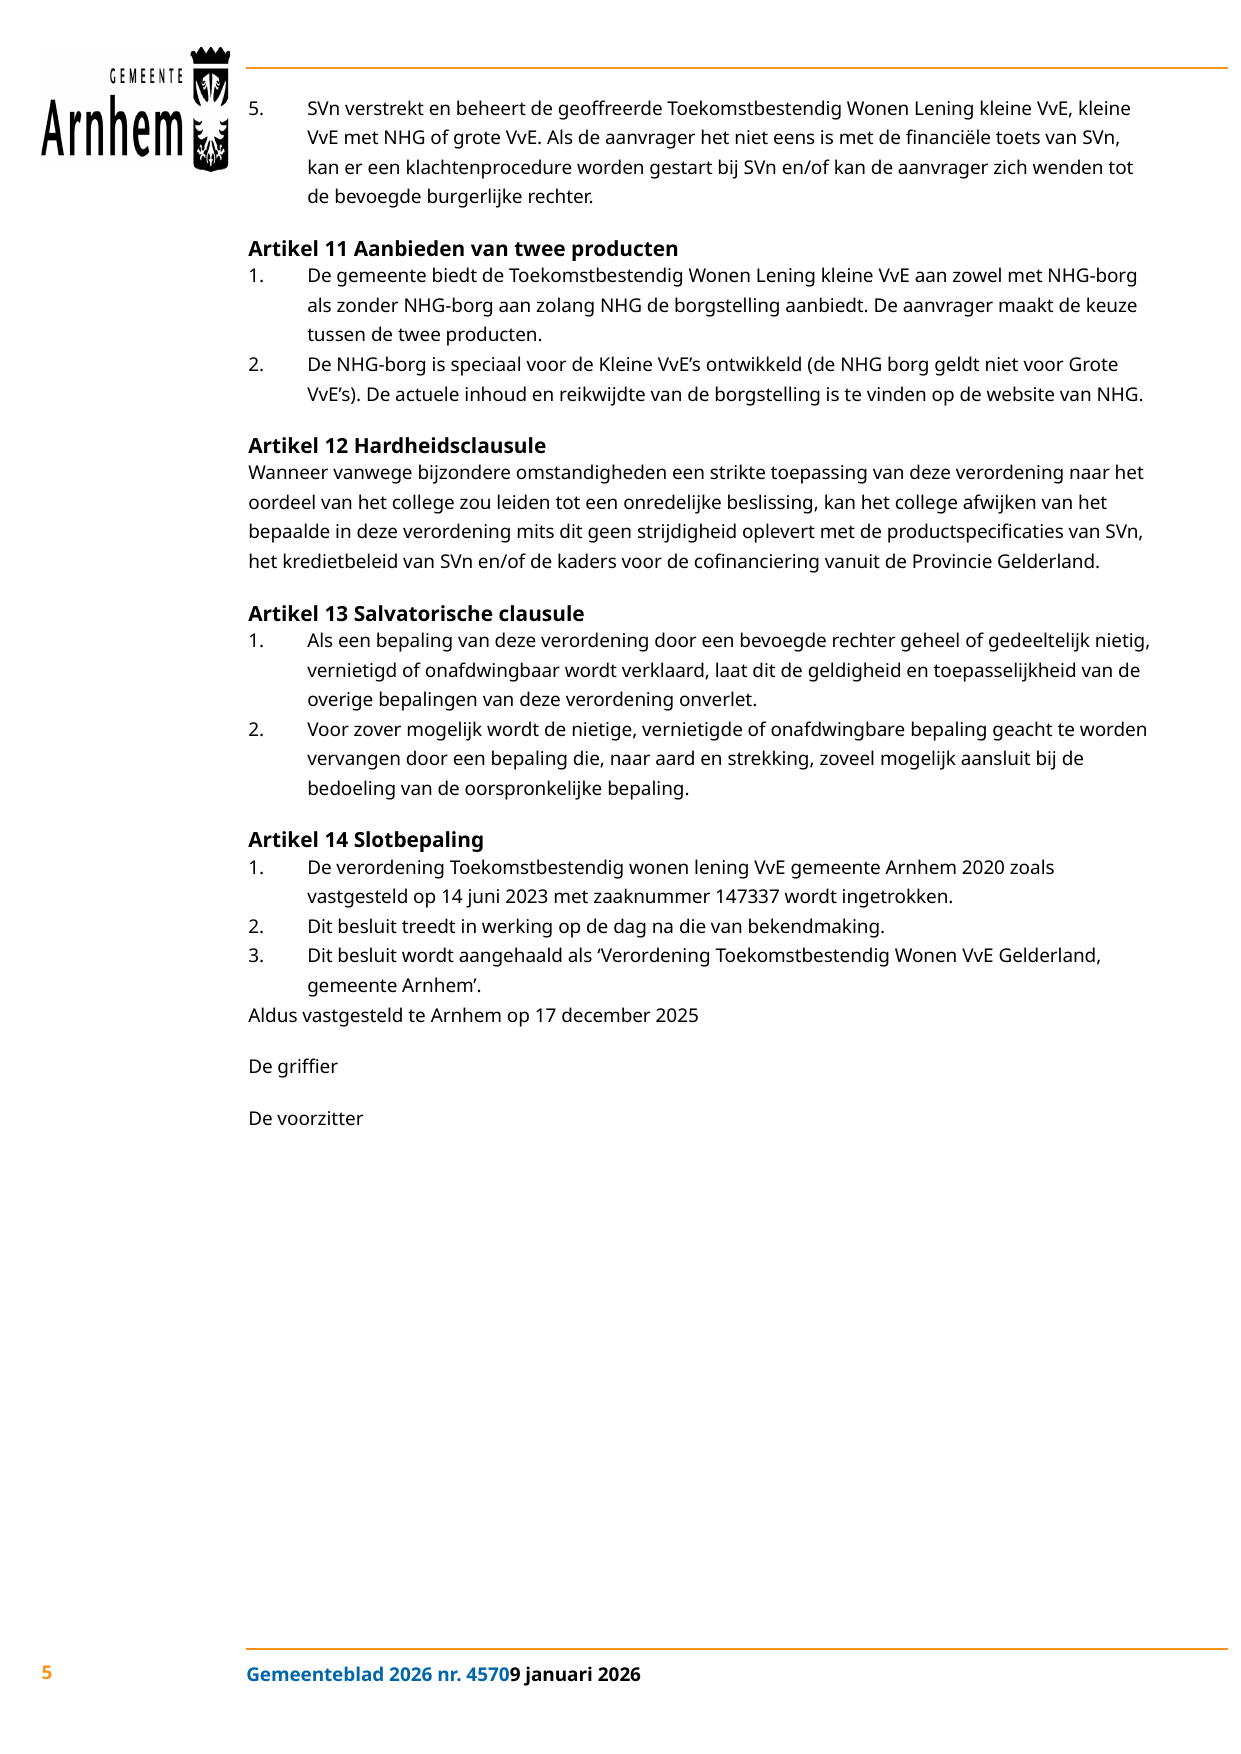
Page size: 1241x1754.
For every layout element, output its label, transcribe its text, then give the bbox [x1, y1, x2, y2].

list Voor zover mogelijk wordt de nietige, vernietigde of onafdwingbare bepaling geacht te worden vervangen door een bepaling die, naar aard en strekking, zoveel mogelijk aansluit bij de bedoeling van de oorspronkelijke bepaling. [248, 716, 1152, 801]
list SVn verstrekt en beheert de geoffreerde Toekomstbestendig Wonen Lening kleine VvE, kleine VvE met NHG of grote VvE. Als de aanvrager het niet eens is met de financiële toets van SVn, kan er een klachtenprocedure worden gestart bij SVn en/of kan de aanvrager zich wenden tot de bevoegde burgerlijke rechter. [248, 95, 1152, 209]
picture [41, 47, 231, 172]
text De griffier [248, 1053, 1152, 1079]
list De verordening Toekomstbestendig wonen lening VvE gemeente Arnhem 2020 zoals vastgesteld op 14 juni 2023 met zaaknummer 147337 wordt ingetrokken. [248, 854, 1152, 909]
text Artikel 14 Slotbepaling [248, 826, 1152, 854]
text Artikel 12 Hardheidsclausule [248, 431, 1152, 459]
text Artikel 13 Salvatorische clausule [248, 599, 1152, 627]
text Wanneer vanwege bijzondere omstandigheden een strikte toepassing van deze verordening naar het oordeel van het college zou leiden tot een onredelijke beslissing, kan het college afwijken van het bepaalde in deze verordening mits dit geen strijdigheid oplevert met de productspecificaties van SVn, het kredietbeleid van SVn en/of de kaders voor de cofinanciering vanuit de Provincie Gelderland. [248, 459, 1152, 574]
list Als een bepaling van deze verordening door een bevoegde rechter geheel of gedeeltelijk nietig, vernietigd of onafdwingbaar wordt verklaard, laat dit de geldigheid en toepasselijkheid van de overige bepalingen van deze verordening onverlet. [248, 627, 1152, 712]
list Dit besluit treedt in werking op de dag na die van bekendmaking. [248, 913, 1152, 939]
list De gemeente biedt de Toekomstbestendig Wonen Lening kleine VvE aan zowel met NHG-borg als zonder NHG-borg aan zolang NHG de borgstelling aanbiedt. De aanvrager maakt de keuze tussen de twee producten. [248, 262, 1152, 347]
text De voorzitter [248, 1105, 1152, 1131]
list De NHG-borg is speciaal voor de Kleine VvE’s ontwikkeld (de NHG borg geldt niet voor Grote VvE’s). De actuele inhoud en reikwijdte van de borgstelling is te vinden op de website van NHG. [248, 351, 1152, 406]
text Aldus vastgesteld te Arnhem op 17 december 2025 [248, 1002, 1152, 1028]
list Dit besluit wordt aangehaald als ‘Verordening Toekomstbestendig Wonen VvE Gelderland, gemeente Arnhem’. [248, 943, 1152, 998]
text Artikel 11 Aanbieden van twee producten [248, 234, 1152, 262]
